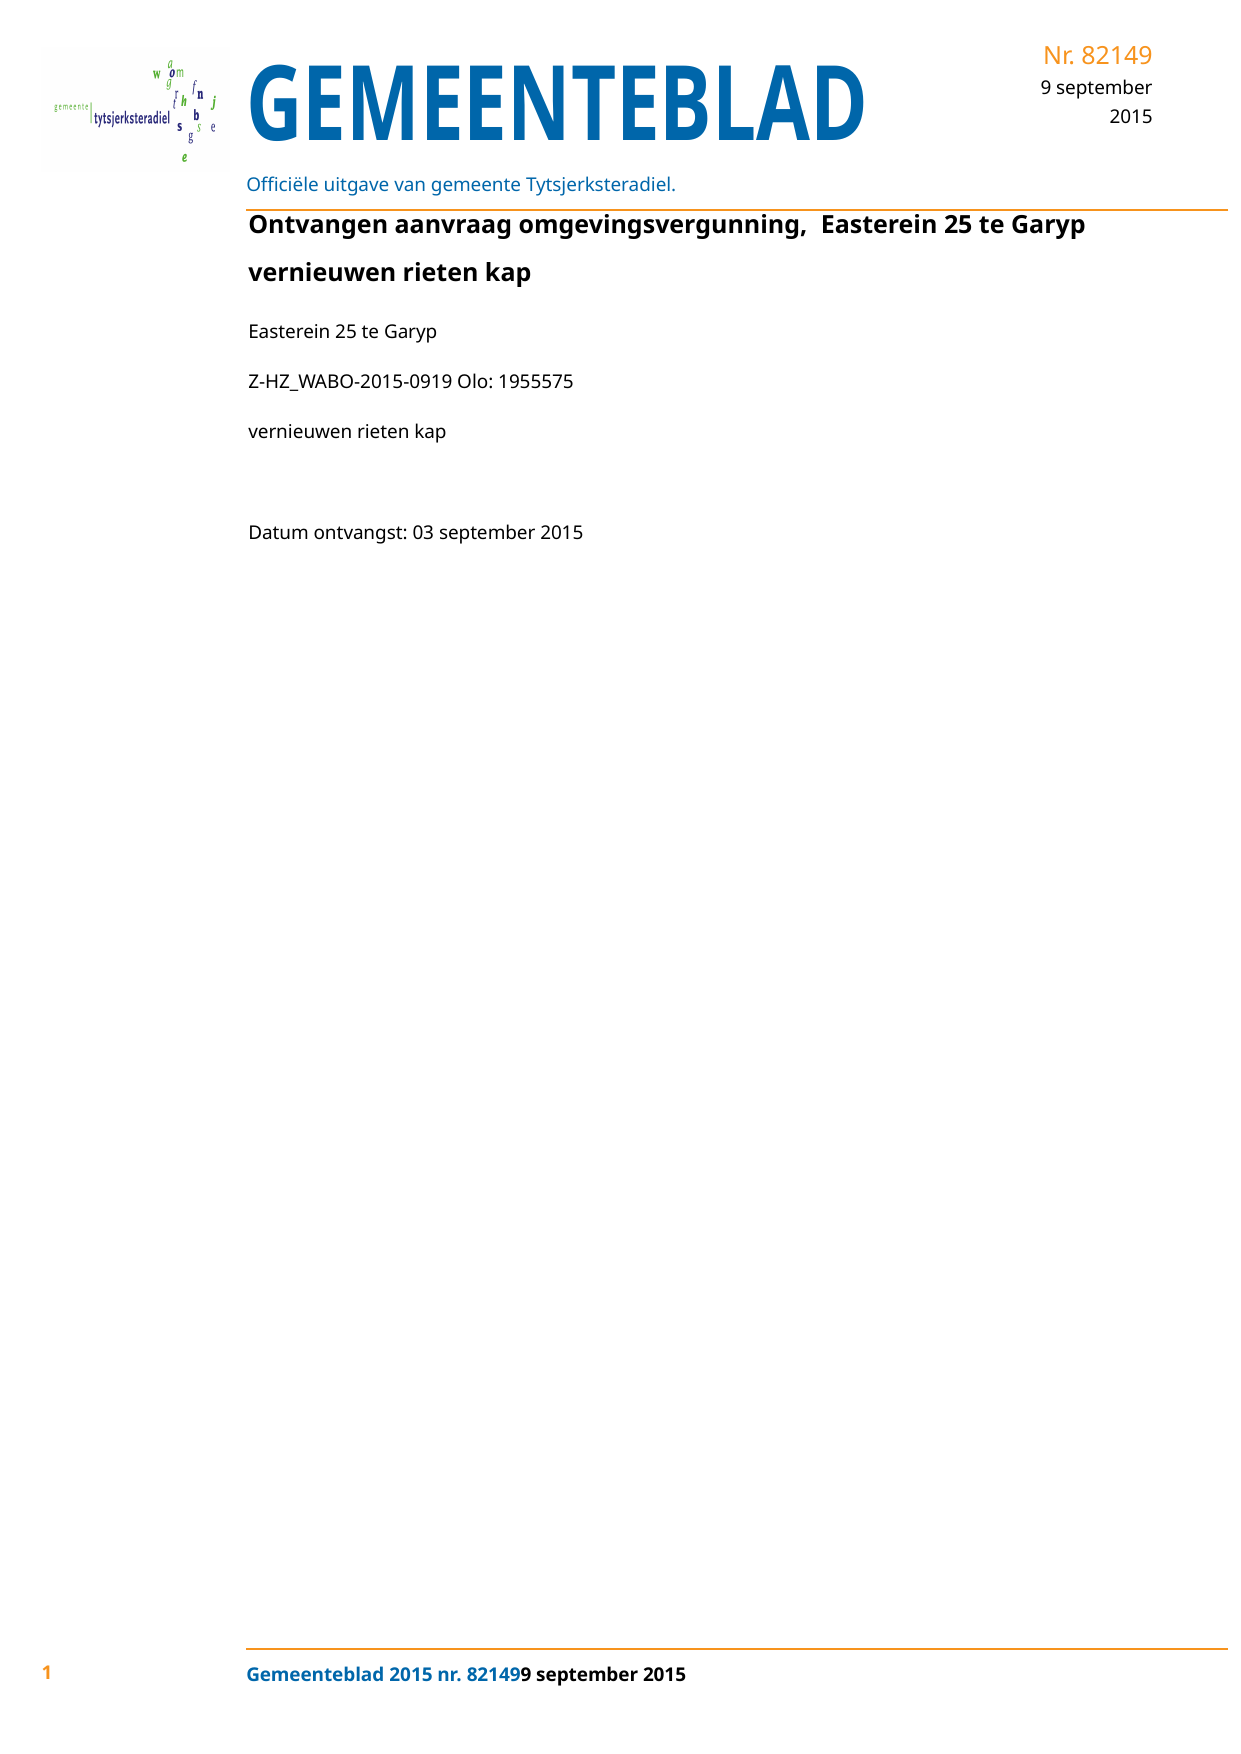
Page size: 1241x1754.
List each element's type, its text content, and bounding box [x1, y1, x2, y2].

text Easterein 25 te Garyp [248, 318, 1152, 344]
text Ontvangen aanvraag omgevingsvergunning, Easterein 25 te Garyp vernieuwen rieten kap [248, 211, 1152, 288]
picture [41, 47, 231, 172]
text Z-HZ_WABO-2015-0919 Olo: 1955575 [248, 368, 1152, 394]
text vernieuwen rieten kap [248, 419, 1152, 444]
text Datum ontvangst: 03 september 2015 [248, 519, 1152, 545]
